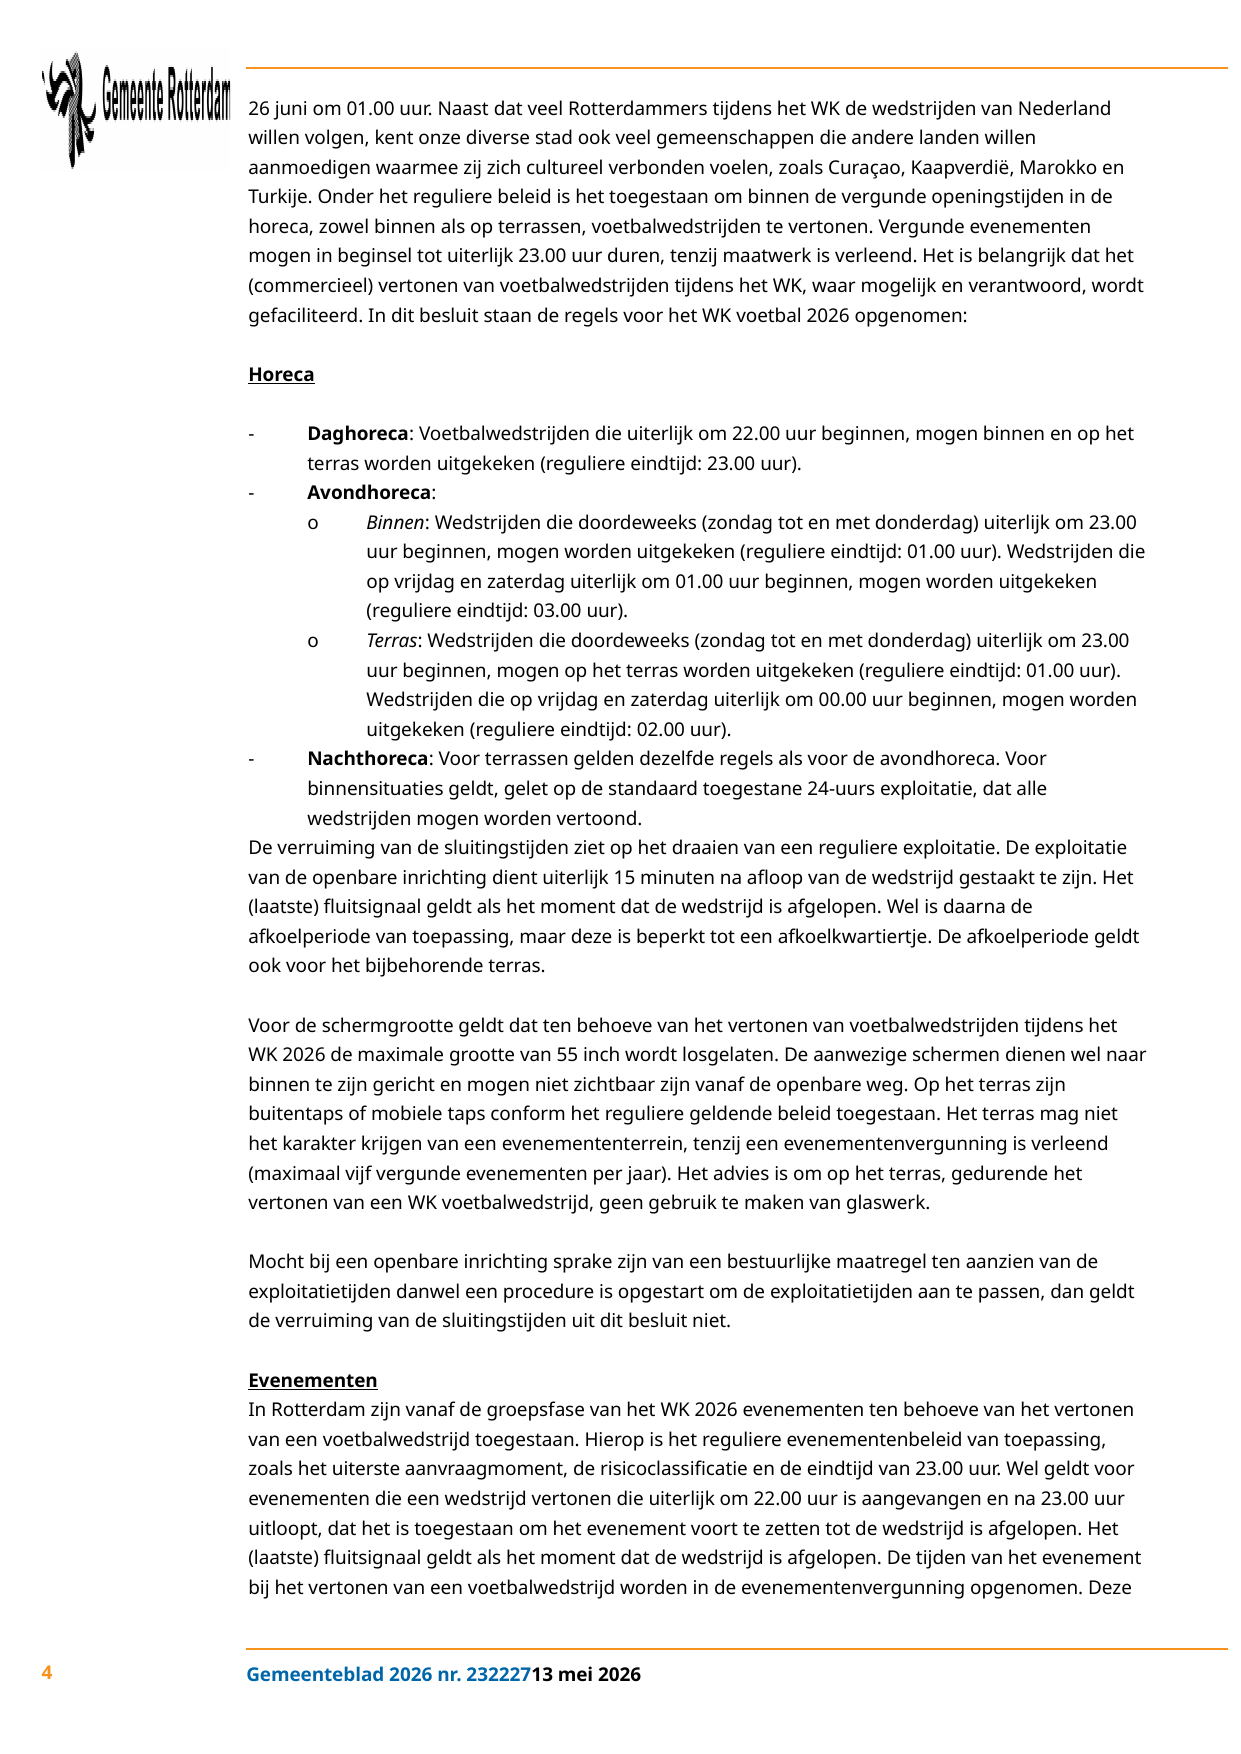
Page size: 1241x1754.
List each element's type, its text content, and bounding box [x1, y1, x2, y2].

text 26 juni om 01.00 uur. Naast dat veel Rotterdammers tijdens het WK de wedstrijden van Nederland willen volgen, kent onze diverse stad ook veel gemeenschappen die andere landen willen aanmoedigen waarmee zij zich cultureel verbonden voelen, zoals Curaçao, Kaapverdië, Marokko en Turkije. Onder het reguliere beleid is het toegestaan om binnen de vergunde openingstijden in de horeca, zowel binnen als op terrassen, voetbalwedstrijden te vertonen. Vergunde evenementen mogen in beginsel tot uiterlijk 23.00 uur duren, tenzij maatwerk is verleend. Het is belangrijk dat het (commercieel) vertonen van voetbalwedstrijden tijdens het WK, waar mogelijk en verantwoord, wordt gefaciliteerd. In dit besluit staan de regels voor het WK voetbal 2026 opgenomen: [248, 95, 1152, 328]
text Evenementen [248, 1367, 1152, 1393]
list Terras: Wedstrijden die doordeweeks (zondag tot en met donderdag) uiterlijk om 23.00 uur beginnen, mogen op het terras worden uitgekeken (reguliere eindtijd: 01.00 uur). Wedstrijden die op vrijdag en zaterdag uiterlijk om 00.00 uur beginnen, mogen worden uitgekeken (reguliere eindtijd: 02.00 uur). [307, 627, 1152, 742]
text Mocht bij een openbare inrichting sprake zijn van een bestuurlijke maatregel ten aanzien van de exploitatietijden danwel een procedure is opgestart om de exploitatietijden aan te passen, dan geldt de verruiming van de sluitingstijden uit dit besluit niet. [248, 1248, 1152, 1333]
text De verruiming van de sluitingstijden ziet op het draaien van een reguliere exploitatie. De exploitatie van de openbare inrichting dient uiterlijk 15 minuten na afloop van de wedstrijd gestaakt te zijn. Het (laatste) fluitsignaal geldt als het moment dat de wedstrijd is afgelopen. Wel is daarna de afkoelperiode van toepassing, maar deze is beperkt tot een afkoelkwartiertje. De afkoelperiode geldt ook voor het bijbehorende terras. [248, 834, 1152, 978]
text In Rotterdam zijn vanaf de groepsfase van het WK 2026 evenementen ten behoeve van het vertonen van een voetbalwedstrijd toegestaan. Hierop is het reguliere evenementenbeleid van toepassing, zoals het uiterste aanvraagmoment, de risicoclassificatie en de eindtijd van 23.00 uur. Wel geldt voor evenementen die een wedstrijd vertonen die uiterlijk om 22.00 uur is aangevangen en na 23.00 uur uitloopt, dat het is toegestaan om het evenement voort te zetten tot de wedstrijd is afgelopen. Het (laatste) fluitsignaal geldt als het moment dat de wedstrijd is afgelopen. De tijden van het evenement bij het vertonen van een voetbalwedstrijd worden in de evenementenvergunning opgenomen. Deze [248, 1396, 1152, 1600]
list Binnen: Wedstrijden die doordeweeks (zondag tot en met donderdag) uiterlijk om 23.00 uur beginnen, mogen worden uitgekeken (reguliere eindtijd: 01.00 uur). Wedstrijden die op vrijdag en zaterdag uiterlijk om 01.00 uur beginnen, mogen worden uitgekeken (reguliere eindtijd: 03.00 uur). [307, 509, 1152, 623]
text Horeca [248, 361, 1152, 387]
text Voor de schermgrootte geldt dat ten behoeve van het vertonen van voetbalwedstrijden tijdens het WK 2026 de maximale grootte van 55 inch wordt losgelaten. De aanwezige schermen dienen wel naar binnen te zijn gericht en mogen niet zichtbaar zijn vanaf de openbare weg. Op het terras zijn buitentaps of mobiele taps conform het reguliere geldende beleid toegestaan. Het terras mag niet het karakter krijgen van een evenemententerrein, tenzij een evenementenvergunning is verleend (maximaal vijf vergunde evenementen per jaar). Het advies is om op het terras, gedurende het vertonen van een WK voetbalwedstrijd, geen gebruik te maken van glaswerk. [248, 1012, 1152, 1215]
list Nachthoreca: Voor terrassen gelden dezelfde regels als voor de avondhoreca. Voor binnensituaties geldt, gelet op de standaard toegestane 24-uurs exploitatie, dat alle wedstrijden mogen worden vertoond. [248, 746, 1152, 831]
list Avondhoreca: [248, 479, 1152, 505]
picture [41, 47, 231, 172]
list Daghoreca: Voetbalwedstrijden die uiterlijk om 22.00 uur beginnen, mogen binnen en op het terras worden uitgekeken (reguliere eindtijd: 23.00 uur). [248, 420, 1152, 476]
